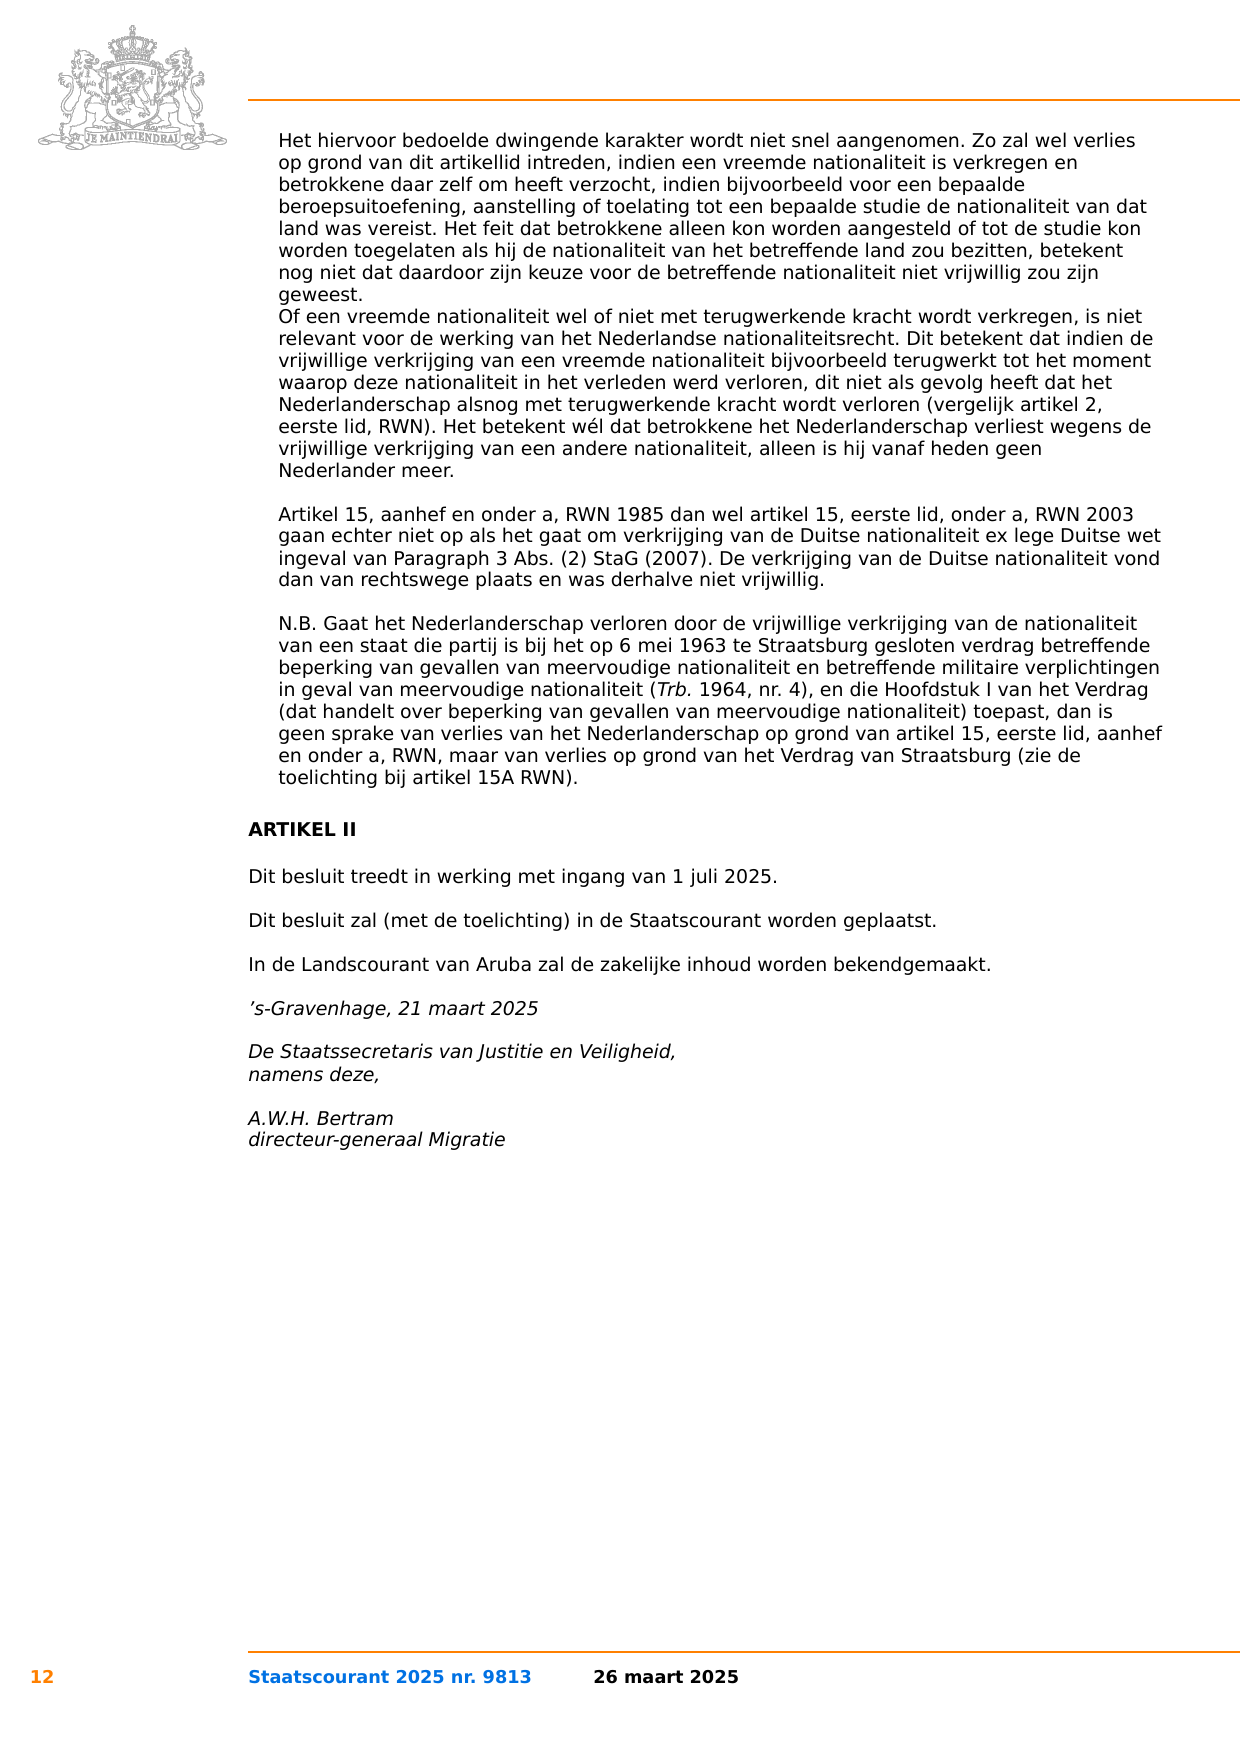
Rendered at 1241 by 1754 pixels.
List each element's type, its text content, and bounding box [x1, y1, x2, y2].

text Dit besluit treedt in werking met ingang van 1 juli 2025. [248, 866, 1163, 888]
text ’s-Gravenhage, 21 maart 2025 [248, 998, 1163, 1019]
text Of een vreemde nationaliteit wel of niet met terugwerkende kracht wordt verkregen, is niet relevant voor de werking van het Nederlandse nationaliteitsrecht. Dit betekent dat indien de vrijwillige verkrijging van een vreemde nationaliteit bijvoorbeeld terugwerkt tot het moment waarop deze nationaliteit in het verleden werd verloren, dit niet als gevolg heeft dat het Nederlanderschap alsnog met terugwerkende kracht wordt verloren (vergelijk artikel 2, eerste lid, RWN). Het betekent wél dat betrokkene het Nederlanderschap verliest wegens de vrijwillige verkrijging van een andere nationaliteit, alleen is hij vanaf heden geen Nederlander meer. [278, 306, 1163, 482]
text N.B. Gaat het Nederlanderschap verloren door de vrijwillige verkrijging van de nationaliteit van een staat die partij is bij het op 6 mei 1963 te Straatsburg gesloten verdrag betreffende beperking van gevallen van meervoudige nationaliteit en betreffende militaire verplichtingen in geval van meervoudige nationaliteit (Trb. 1964, nr. 4), en die Hoofdstuk I van het Verdrag (dat handelt over beperking van gevallen van meervoudige nationaliteit) toepast, dan is geen sprake van verlies van het Nederlanderschap op grond van artikel 15, eerste lid, aanhef en onder a, RWN, maar van verlies op grond van het Verdrag van Straatsburg (zie de toelichting bij artikel 15A RWN). [278, 613, 1163, 789]
text De Staatssecretaris van Justitie en Veiligheid, namens deze, A.W.H. Bertram directeur-generaal Migratie [248, 1041, 1163, 1151]
picture [38, 25, 227, 150]
text Het hiervoor bedoelde dwingende karakter wordt niet snel aangenomen. Zo zal wel verlies op grond van dit artikellid intreden, indien een vreemde nationaliteit is verkregen en betrokkene daar zelf om heeft verzocht, indien bijvoorbeeld voor een bepaalde beroepsuitoefening, aanstelling of toelating tot een bepaalde studie de nationaliteit van dat land was vereist. Het feit dat betrokkene alleen kon worden aangesteld of tot de studie kon worden toegelaten als hij de nationaliteit van het betreffende land zou bezitten, betekent nog niet dat daardoor zijn keuze voor de betreffende nationaliteit niet vrijwillig zou zijn geweest. [278, 130, 1163, 306]
text Dit besluit zal (met de toelichting) in de Staatscourant worden geplaatst. [248, 910, 1163, 932]
subtitle ARTIKEL II [248, 819, 1163, 841]
text In de Landscourant van Aruba zal de zakelijke inhoud worden bekendgemaakt. [248, 954, 1163, 976]
text Artikel 15, aanhef en onder a, RWN 1985 dan wel artikel 15, eerste lid, onder a, RWN 2003 gaan echter niet op als het gaat om verkrijging van de Duitse nationaliteit ex lege Duitse wet ingeval van Paragraph 3 Abs. (2) StaG (2007). De verkrijging van de Duitse nationaliteit vond dan van rechtswege plaats en was derhalve niet vrijwillig. [278, 503, 1163, 591]
